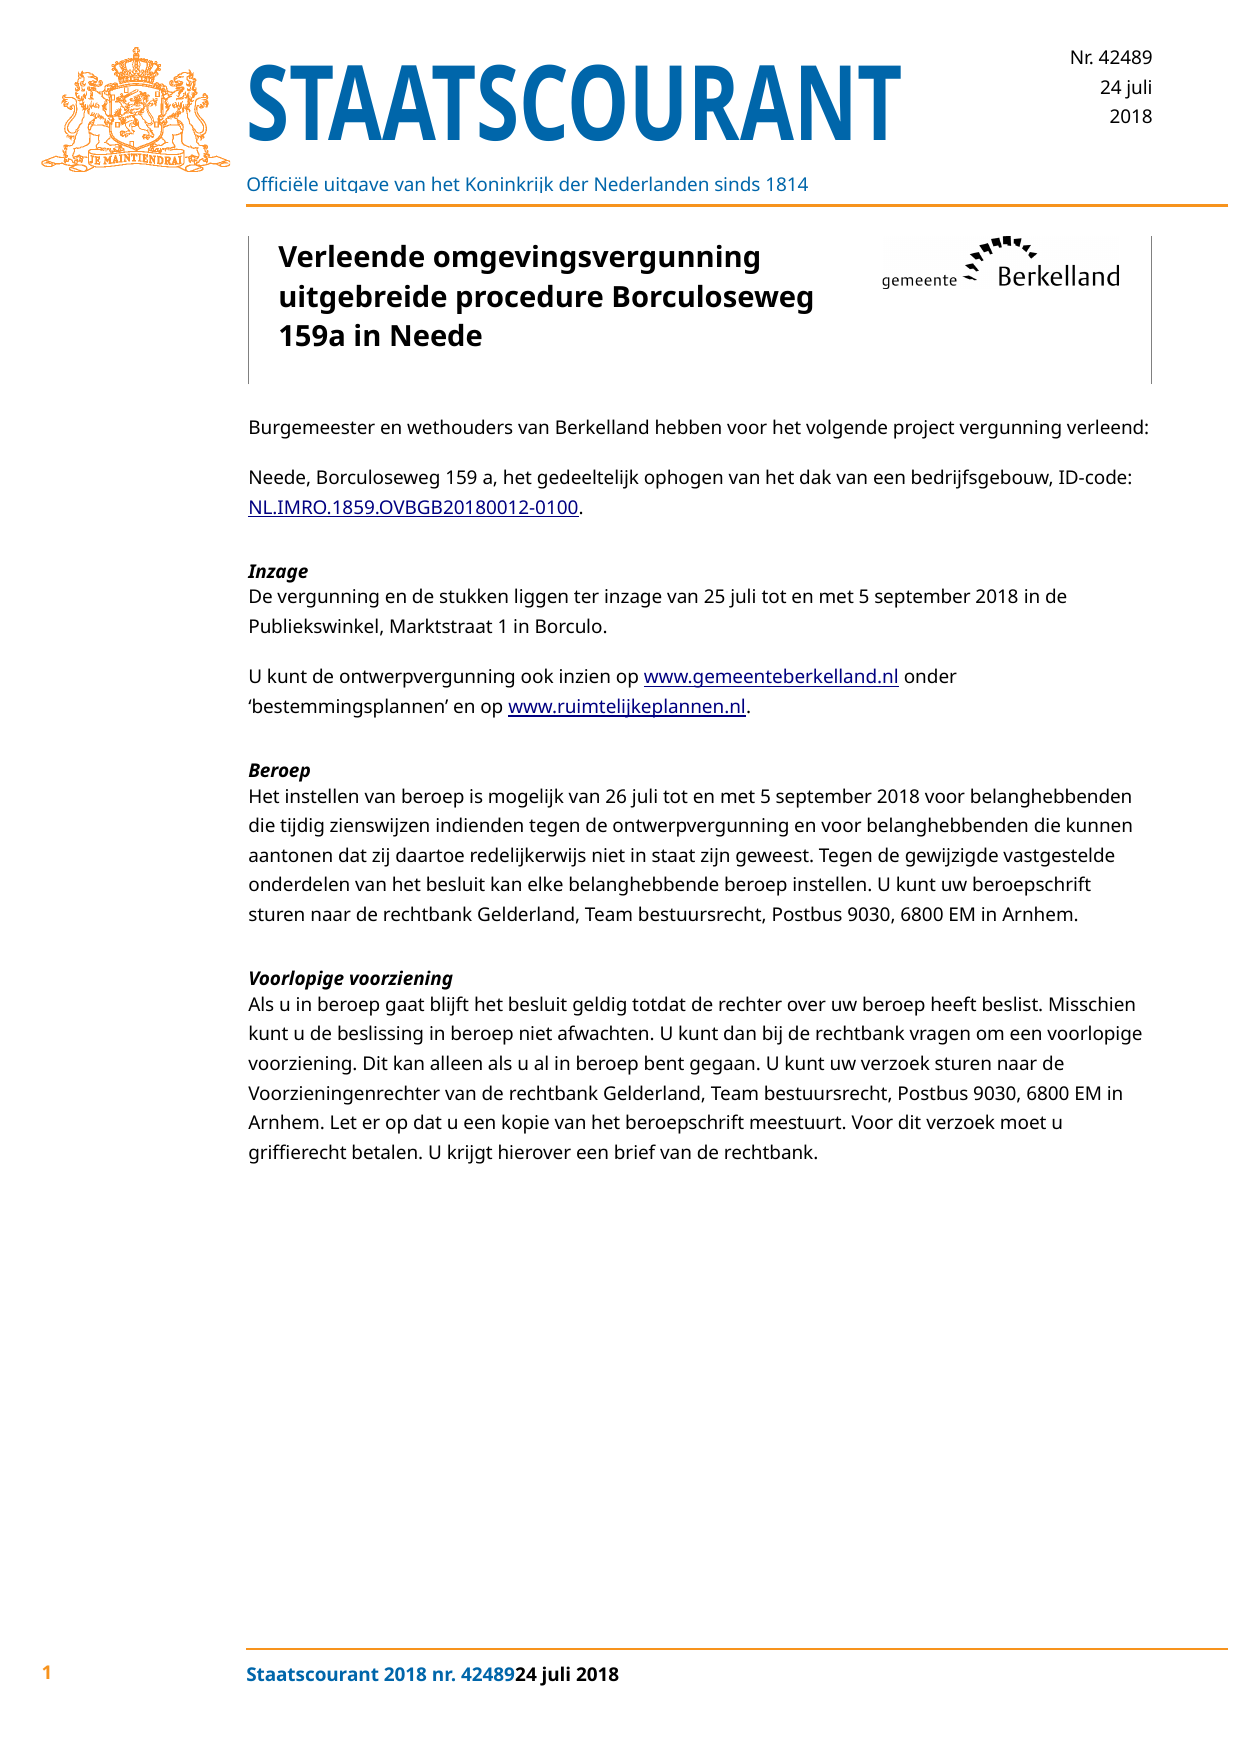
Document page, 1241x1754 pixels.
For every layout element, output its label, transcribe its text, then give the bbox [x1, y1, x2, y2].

picture [882, 236, 1119, 289]
table_header [850, 236, 1151, 384]
text Inzage [248, 558, 1152, 584]
text Beroep [248, 757, 1152, 783]
text De vergunning en de stukken liggen ter inzage van 25 juli tot en met 5 september 2018 in de Publiekswinkel, Marktstraat 1 in Borculo. [248, 584, 1152, 639]
text Als u in beroep gaat blijft het besluit geldig totdat de rechter over uw beroep heeft beslist. Misschien kunt u de beslissing in beroep niet afwachten. U kunt dan bij de rechtbank vragen om een voorlopige voorziening. Dit kan alleen als u al in beroep bent gegaan. U kunt uw verzoek sturen naar de Voorzieningenrechter van de rechtbank Gelderland, Team bestuursrecht, Postbus 9030, 6800 EM in Arnhem. Let er op dat u een kopie van het beroepschrift meestuurt. Voor dit verzoek moet u griffierecht betalen. U krijgt hierover een brief van de rechtbank. [248, 991, 1152, 1164]
picture [41, 47, 231, 172]
table_header Verleende omgevingsvergunning uitgebreide procedure Borculoseweg 159a in Neede [249, 236, 850, 384]
text Neede, Borculoseweg 159 a, het gedeeltelijk ophogen van het dak van een bedrijfsgebouw, ID-code: NL.IMRO.1859.OVBGB20180012-0100. [248, 464, 1152, 520]
text Voorlopige voorziening [248, 965, 1152, 991]
text Het instellen van beroep is mogelijk van 26 juli tot en met 5 september 2018 voor belanghebbenden die tijdig zienswijzen indienden tegen de ontwerpvergunning en voor belanghebbenden die kunnen aantonen dat zij daartoe redelijkerwijs niet in staat zijn geweest. Tegen de gewijzigde vastgestelde onderdelen van het besluit kan elke belanghebbende beroep instellen. U kunt uw beroepschrift sturen naar de rechtbank Gelderland, Team bestuursrecht, Postbus 9030, 6800 EM in Arnhem. [248, 783, 1152, 927]
text U kunt de ontwerpvergunning ook inzien op www.gemeenteberkelland.nl onder ‘bestemmingsplannen’ en op www.ruimtelijkeplannen.nl. [248, 664, 1152, 719]
text Burgemeester en wethouders van Berkelland hebben voor het volgende project vergunning verleend: [248, 414, 1152, 440]
